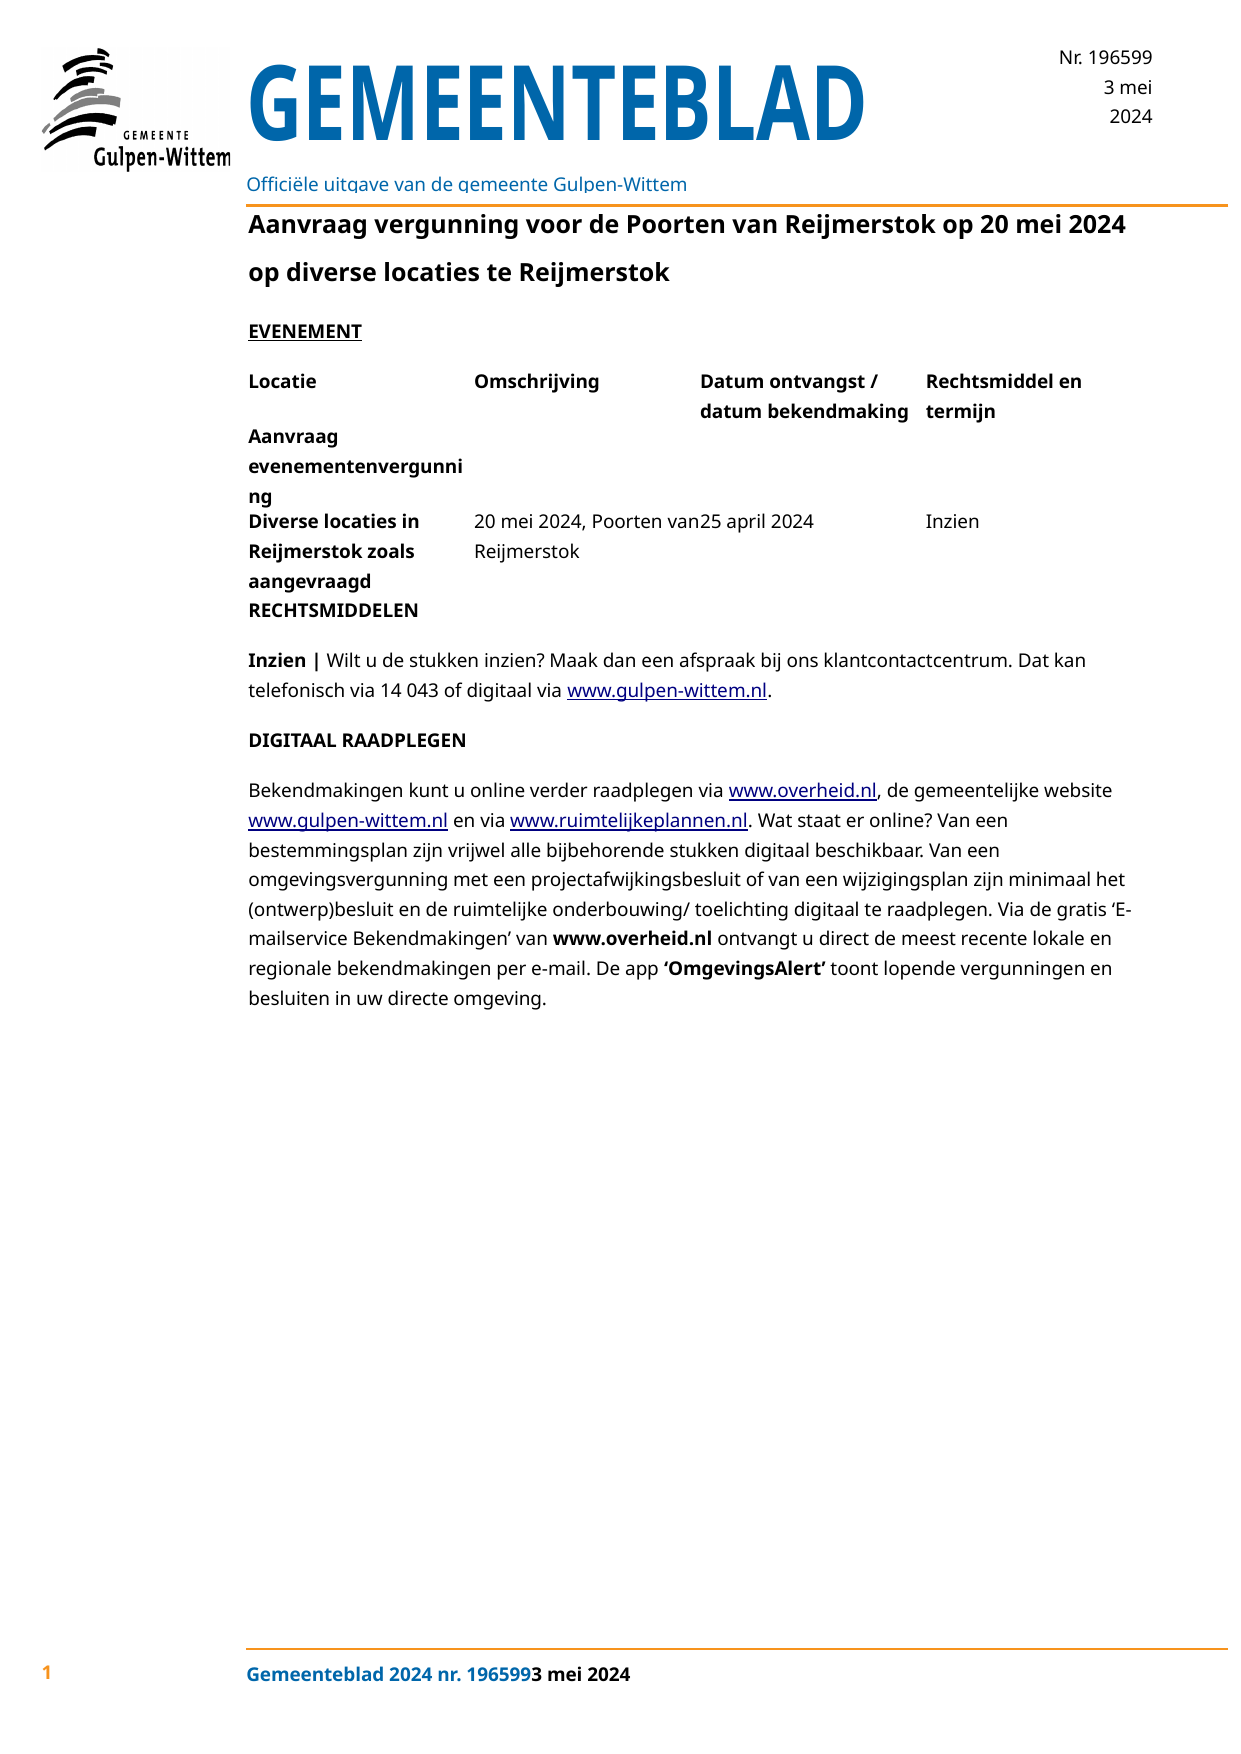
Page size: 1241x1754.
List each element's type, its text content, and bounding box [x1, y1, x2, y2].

table_cell Aanvraag evenementenvergunning [248, 424, 474, 509]
table_header Omschrijving [474, 369, 700, 424]
text Inzien | Wilt u de stukken inzien? Maak dan een afspraak bij ons klantcontactcentrum. Dat kan telefonisch via 14 043 of digitaal via www.gulpen-wittem.nl. [248, 647, 1152, 702]
table_cell 20 mei 2024, Poorten van Reijmerstok [474, 509, 700, 593]
text EVENEMENT [248, 318, 1152, 344]
text Bekendmakingen kunt u online verder raadplegen via www.overheid.nl, de gemeentelijke website www.gulpen-wittem.nl en via www.ruimtelijkeplannen.nl. Wat staat er online? Van een bestemmingsplan zijn vrijwel alle bijbehorende stukken digitaal beschikbaar. Van een omgevingsvergunning met een projectafwijkingsbesluit of van een wijzigingsplan zijn minimaal het (ontwerp)besluit en de ruimtelijke onderbouwing/ toelichting digitaal te raadplegen. Via de gratis ‘E-mailservice Bekendmakingen’ van www.overheid.nl ontvangt u direct de meest recente lokale en regionale bekendmakingen per e-mail. De app ‘OmgevingsAlert’ toont lopende vergunningen en besluiten in uw directe omgeving. [248, 778, 1152, 1010]
table_cell [926, 424, 1152, 509]
picture [41, 47, 231, 172]
table_header Rechtsmiddel en termijn [926, 369, 1152, 424]
table_cell [700, 424, 926, 509]
table_header Datum ontvangst / datum bekendmaking [700, 369, 926, 424]
table_cell Inzien [926, 509, 1152, 593]
table_cell [474, 424, 700, 509]
table_cell Diverse locaties in Reijmerstok zoals aangevraagd [248, 509, 474, 593]
table_header Locatie [248, 369, 474, 424]
text DIGITAAL RAADPLEGEN [248, 727, 1152, 753]
table_cell 25 april 2024 [700, 509, 926, 593]
text RECHTSMIDDELEN [248, 597, 1152, 622]
text Aanvraag vergunning voor de Poorten van Reijmerstok op 20 mei 2024 op diverse locaties te Reijmerstok [248, 207, 1152, 288]
